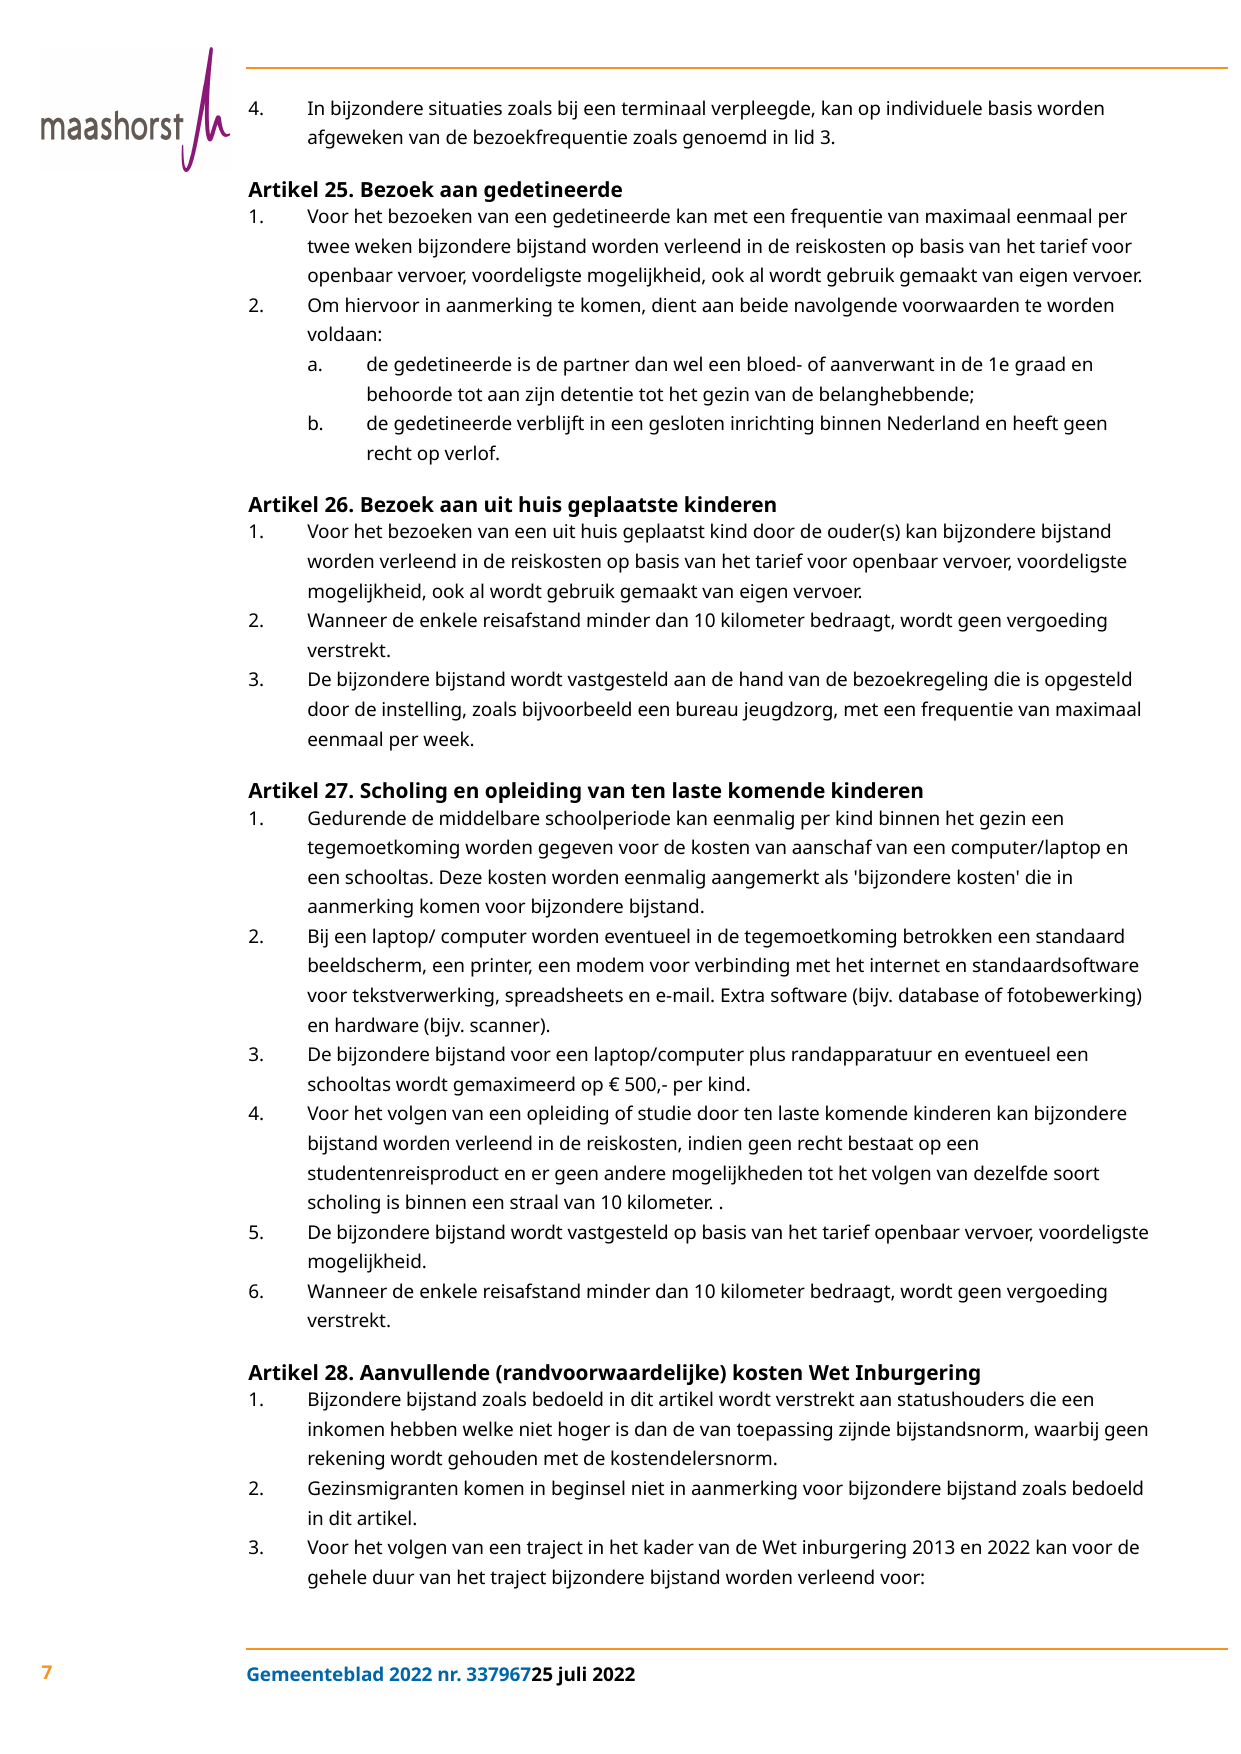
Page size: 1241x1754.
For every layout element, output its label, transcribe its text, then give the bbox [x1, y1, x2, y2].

list Wanneer de enkele reisafstand minder dan 10 kilometer bedraagt, wordt geen vergoeding verstrekt. [248, 607, 1152, 663]
list Voor het volgen van een opleiding of studie door ten laste komende kinderen kan bijzondere bijstand worden verleend in de reiskosten, indien geen recht bestaat op een studentenreisproduct en er geen andere mogelijkheden tot het volgen van dezelfde soort scholing is binnen een straal van 10 kilometer. . [248, 1101, 1152, 1215]
text Artikel 27. Scholing en opleiding van ten laste komende kinderen [248, 776, 1152, 805]
list Voor het bezoeken van een gedetineerde kan met een frequentie van maximaal eenmaal per twee weken bijzondere bijstand worden verleend in de reiskosten op basis van het tarief voor openbaar vervoer, voordeligste mogelijkheid, ook al wordt gebruik gemaakt van eigen vervoer. [248, 203, 1152, 288]
list Bij een laptop/ computer worden eventueel in de tegemoetkoming betrokken een standaard beeldscherm, een printer, een modem voor verbinding met het internet en standaardsoftware voor tekstverwerking, spreadsheets en e-mail. Extra software (bijv. database of fotobewerking) en hardware (bijv. scanner). [248, 923, 1152, 1037]
list De bijzondere bijstand voor een laptop/computer plus randapparatuur en eventueel een schooltas wordt gemaximeerd op € 500,- per kind. [248, 1041, 1152, 1097]
list De bijzondere bijstand wordt vastgesteld op basis van het tarief openbaar vervoer, voordeligste mogelijkheid. [248, 1219, 1152, 1274]
list Wanneer de enkele reisafstand minder dan 10 kilometer bedraagt, wordt geen vergoeding verstrekt. [248, 1278, 1152, 1333]
list Voor het bezoeken van een uit huis geplaatst kind door de ouder(s) kan bijzondere bijstand worden verleend in de reiskosten op basis van het tarief voor openbaar vervoer, voordeligste mogelijkheid, ook al wordt gebruik gemaakt van eigen vervoer. [248, 519, 1152, 604]
text Artikel 28. Aanvullende (randvoorwaardelijke) kosten Wet Inburgering [248, 1358, 1152, 1386]
list de gedetineerde is de partner dan wel een bloed- of aanverwant in de 1e graad en behoorde tot aan zijn detentie tot het gezin van de belanghebbende; [307, 351, 1152, 406]
list Voor het volgen van een traject in het kader van de Wet inburgering 2013 en 2022 kan voor de gehele duur van het traject bijzondere bijstand worden verleend voor: [248, 1534, 1152, 1590]
list Om hiervoor in aanmerking te komen, dient aan beide navolgende voorwaarden te worden voldaan: [248, 292, 1152, 347]
text Artikel 26. Bezoek aan uit huis geplaatste kinderen [248, 490, 1152, 519]
list De bijzondere bijstand wordt vastgesteld aan de hand van de bezoekregeling die is opgesteld door de instelling, zoals bijvoorbeeld een bureau jeugdzorg, met een frequentie van maximaal eenmaal per week. [248, 667, 1152, 752]
list Bijzondere bijstand zoals bedoeld in dit artikel wordt verstrekt aan statushouders die een inkomen hebben welke niet hoger is dan de van toepassing zijnde bijstandsnorm, waarbij geen rekening wordt gehouden met de kostendelersnorm. [248, 1386, 1152, 1471]
list de gedetineerde verblijft in een gesloten inrichting binnen Nederland en heeft geen recht op verlof. [307, 410, 1152, 466]
picture [41, 47, 231, 172]
list Gedurende de middelbare schoolperiode kan eenmalig per kind binnen het gezin een tegemoetkoming worden gegeven voor de kosten van aanschaf van een computer/laptop en een schooltas. Deze kosten worden eenmalig aangemerkt als 'bijzondere kosten' die in aanmerking komen voor bijzondere bijstand. [248, 805, 1152, 919]
text Artikel 25. Bezoek aan gedetineerde [248, 175, 1152, 203]
list In bijzondere situaties zoals bij een terminaal verpleegde, kan op individuele basis worden afgeweken van de bezoekfrequentie zoals genoemd in lid 3. [248, 95, 1152, 150]
list Gezinsmigranten komen in beginsel niet in aanmerking voor bijzondere bijstand zoals bedoeld in dit artikel. [248, 1475, 1152, 1531]
